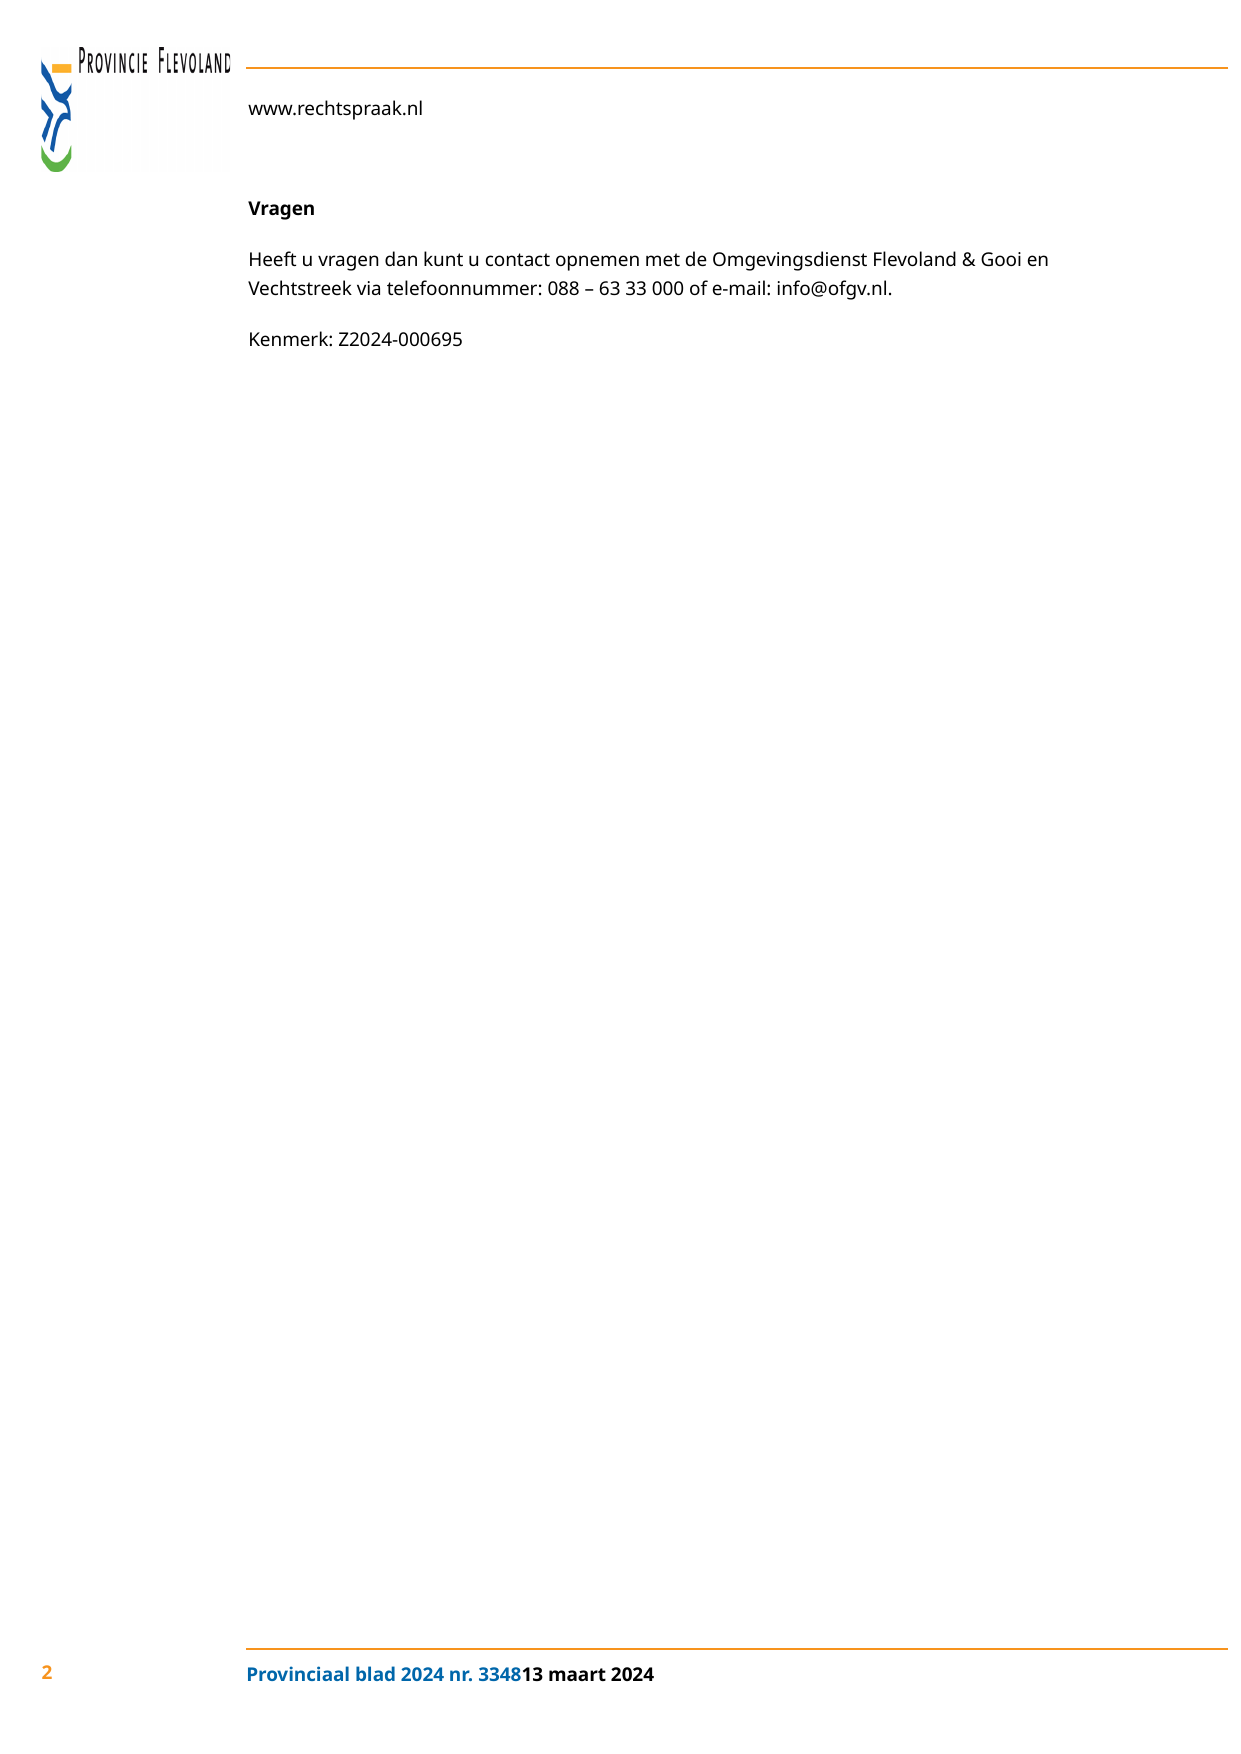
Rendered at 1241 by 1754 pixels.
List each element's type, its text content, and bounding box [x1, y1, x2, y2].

text Vragen [248, 196, 1152, 221]
text www.rechtspraak.nl [248, 95, 1152, 121]
text Heeft u vragen dan kunt u contact opnemen met de Omgevingsdienst Flevoland & Gooi en Vechtstreek via telefoonnummer: 088 – 63 33 000 of e-mail: info@ofgv.nl. [248, 246, 1152, 301]
picture [41, 47, 231, 172]
text Kenmerk: Z2024-000695 [248, 326, 1152, 352]
